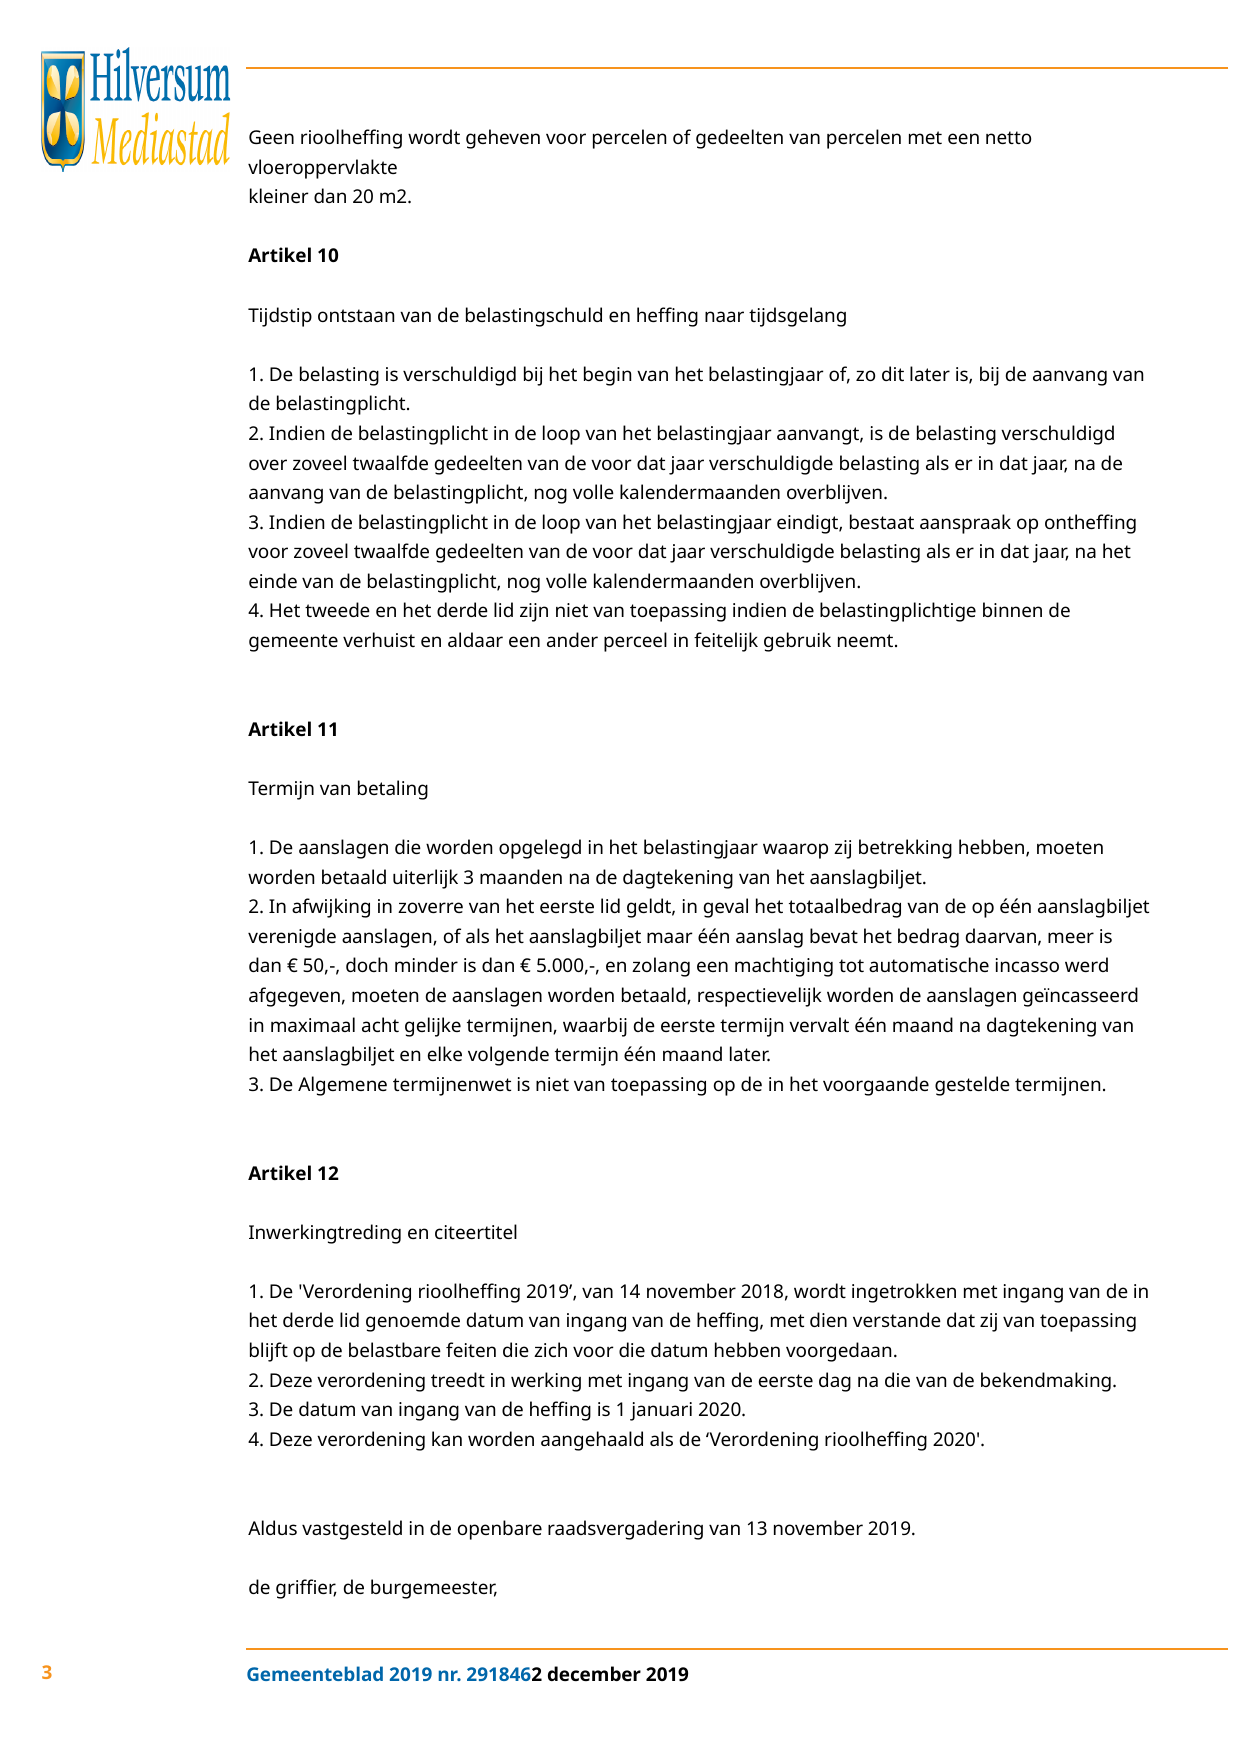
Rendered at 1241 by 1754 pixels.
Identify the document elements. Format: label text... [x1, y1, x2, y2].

text Termijn van betaling [248, 775, 1152, 801]
text Artikel 12 [248, 1160, 1152, 1186]
text 4. Deze verordening kan worden aangehaald als de ‘Verordening rioolheffing 2020'. [248, 1426, 1152, 1452]
text Geen rioolheffing wordt geheven voor percelen of gedeelten van percelen met een netto vloeroppervlakte [248, 124, 1152, 180]
text Artikel 11 [248, 716, 1152, 742]
text 1. De belasting is verschuldigd bij het begin van het belastingjaar of, zo dit later is, bij de aanvang van de belastingplicht. [248, 361, 1152, 416]
text Tijdstip ontstaan van de belastingschuld en heffing naar tijdsgelang [248, 302, 1152, 328]
text 2. In afwijking in zoverre van het eerste lid geldt, in geval het totaalbedrag van de op één aanslagbiljet verenigde aanslagen, of als het aanslagbiljet maar één aanslag bevat het bedrag daarvan, meer is dan € 50,-, doch minder is dan € 5.000,-, en zolang een machtiging tot automatische incasso werd afgegeven, moeten de aanslagen worden betaald, respectievelijk worden de aanslagen geïncasseerd in maximaal acht gelijke termijnen, waarbij de eerste termijn vervalt één maand na dagtekening van het aanslagbiljet en elke volgende termijn één maand later. [248, 893, 1152, 1067]
text Artikel 10 [248, 243, 1152, 268]
text Inwerkingtreding en citeertitel [248, 1219, 1152, 1245]
text 3. De Algemene termijnenwet is niet van toepassing op de in het voorgaande gestelde termijnen. [248, 1071, 1152, 1097]
text 2. Indien de belastingplicht in de loop van het belastingjaar aanvangt, is de belasting verschuldigd over zoveel twaalfde gedeelten van de voor dat jaar verschuldigde belasting als er in dat jaar, na de aanvang van de belastingplicht, nog volle kalendermaanden overblijven. [248, 420, 1152, 505]
text 2. Deze verordening treedt in werking met ingang van de eerste dag na die van de bekendmaking. [248, 1367, 1152, 1393]
picture [41, 47, 231, 172]
text 4. Het tweede en het derde lid zijn niet van toepassing indien de belastingplichtige binnen de gemeente verhuist en aldaar een ander perceel in feitelijk gebruik neemt. [248, 598, 1152, 653]
text 3. De datum van ingang van de heffing is 1 januari 2020. [248, 1396, 1152, 1422]
text 1. De 'Verordening rioolheffing 2019’, van 14 november 2018, wordt ingetrokken met ingang van de in het derde lid genoemde datum van ingang van de heffing, met dien verstande dat zij van toepassing blijft op de belastbare feiten die zich voor die datum hebben voorgedaan. [248, 1278, 1152, 1363]
text 1. De aanslagen die worden opgelegd in het belastingjaar waarop zij betrekking hebben, moeten worden betaald uiterlijk 3 maanden na de dagtekening van het aanslagbiljet. [248, 834, 1152, 890]
text Aldus vastgesteld in de openbare raadsvergadering van 13 november 2019. [248, 1515, 1152, 1541]
text kleiner dan 20 m2. [248, 183, 1152, 209]
text 3. Indien de belastingplicht in de loop van het belastingjaar eindigt, bestaat aanspraak op ontheffing voor zoveel twaalfde gedeelten van de voor dat jaar verschuldigde belasting als er in dat jaar, na het einde van de belastingplicht, nog volle kalendermaanden overblijven. [248, 509, 1152, 594]
text de griffier, de burgemeester, [248, 1574, 1152, 1600]
